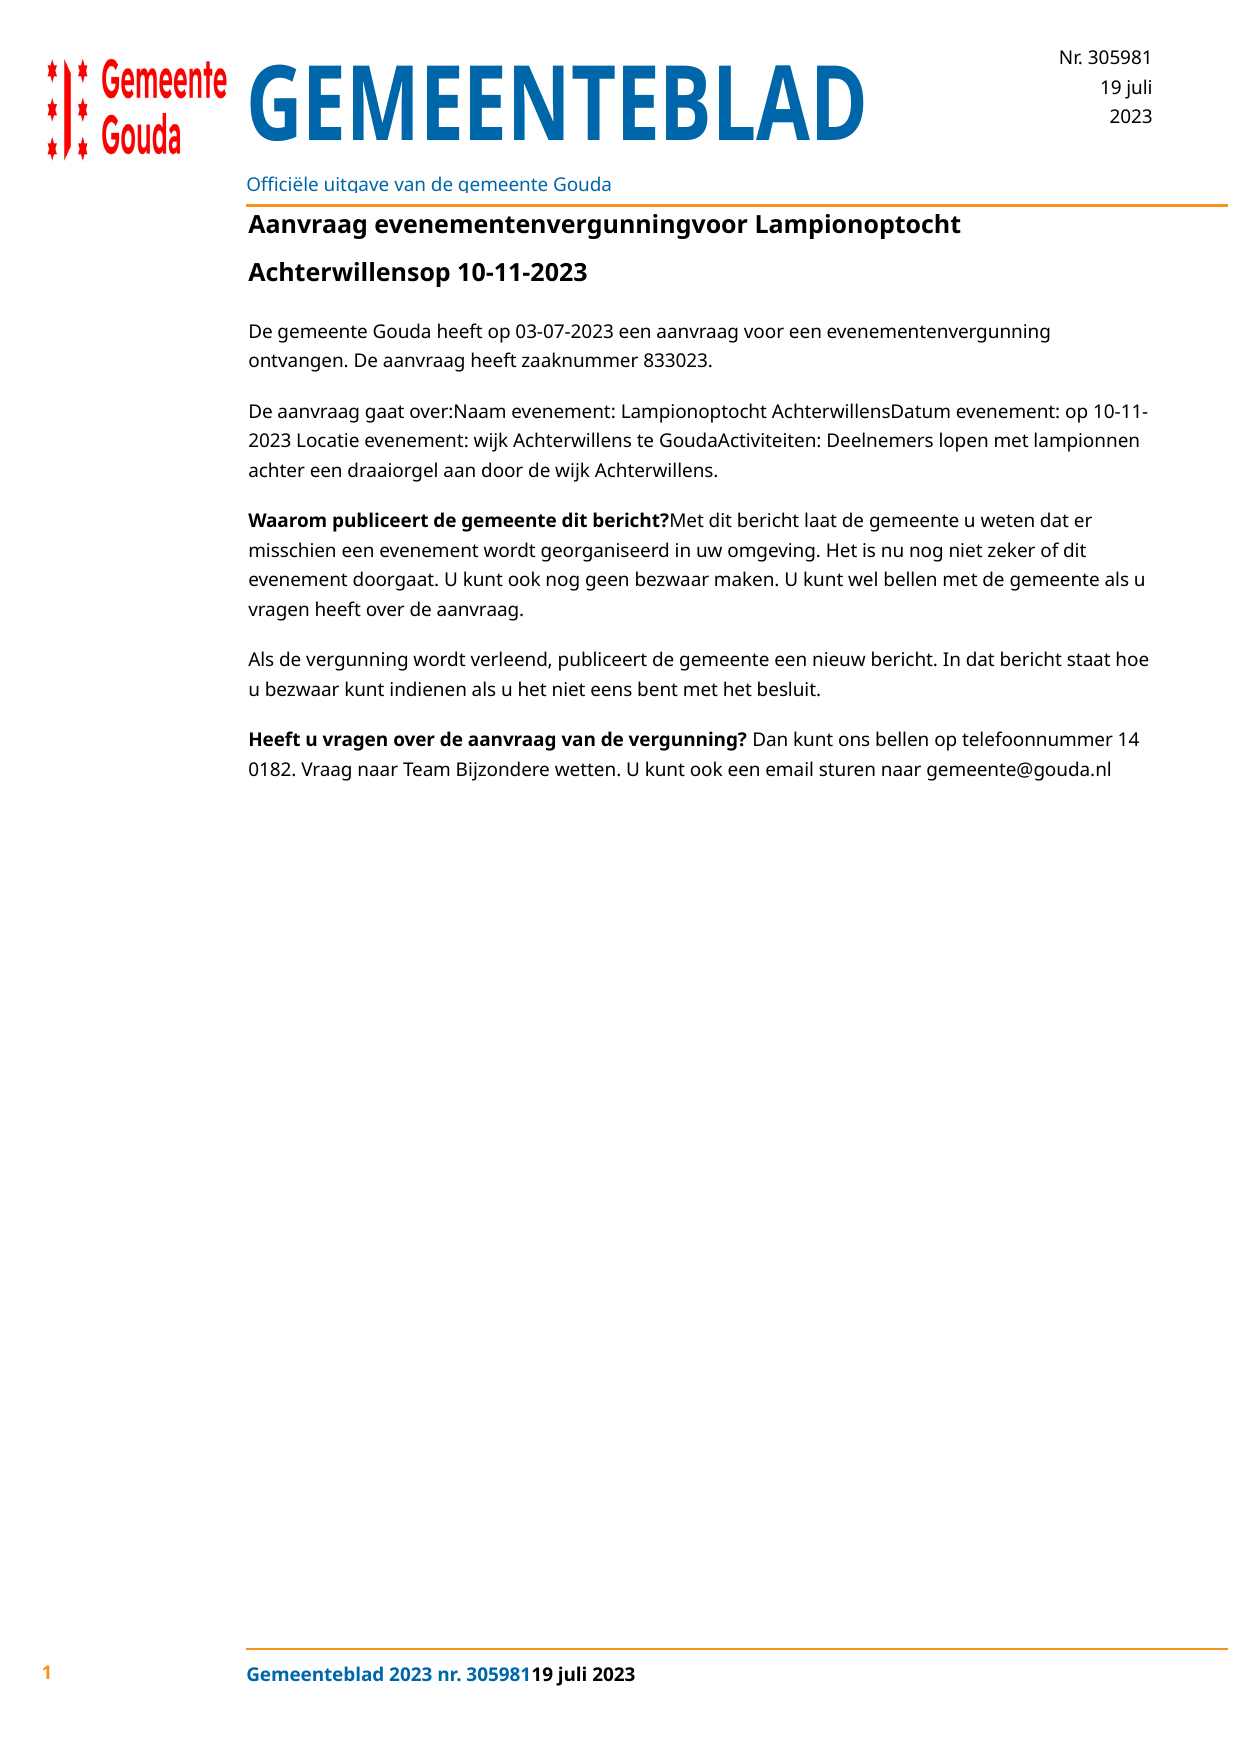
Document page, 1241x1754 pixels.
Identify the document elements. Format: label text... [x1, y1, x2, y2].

text Aanvraag evenementenvergunningvoor Lampionoptocht Achterwillensop 10-11-2023 [248, 207, 1152, 288]
text Waarom publiceert de gemeente dit bericht?Met dit bericht laat de gemeente u weten dat er misschien een evenement wordt georganiseerd in uw omgeving. Het is nu nog niet zeker of dit evenement doorgaat. U kunt ook nog geen bezwaar maken. U kunt wel bellen met de gemeente als u vragen heeft over de aanvraag. [248, 507, 1152, 622]
picture [41, 47, 231, 172]
text De gemeente Gouda heeft op 03-07-2023 een aanvraag voor een evenementenvergunning ontvangen. De aanvraag heeft zaaknummer 833023. [248, 318, 1152, 373]
text De aanvraag gaat over:Naam evenement: Lampionoptocht AchterwillensDatum evenement: op 10-11-2023 Locatie evenement: wijk Achterwillens te GoudaActiviteiten: Deelnemers lopen met lampionnen achter een draaiorgel aan door de wijk Achterwillens. [248, 398, 1152, 483]
text Heeft u vragen over de aanvraag van de vergunning? Dan kunt ons bellen op telefoonnummer 14 0182. Vraag naar Team Bijzondere wetten. U kunt ook een email sturen naar gemeente@gouda.nl [248, 727, 1152, 782]
text Als de vergunning wordt verleend, publiceert de gemeente een nieuw bericht. In dat bericht staat hoe u bezwaar kunt indienen als u het niet eens bent met het besluit. [248, 647, 1152, 702]
